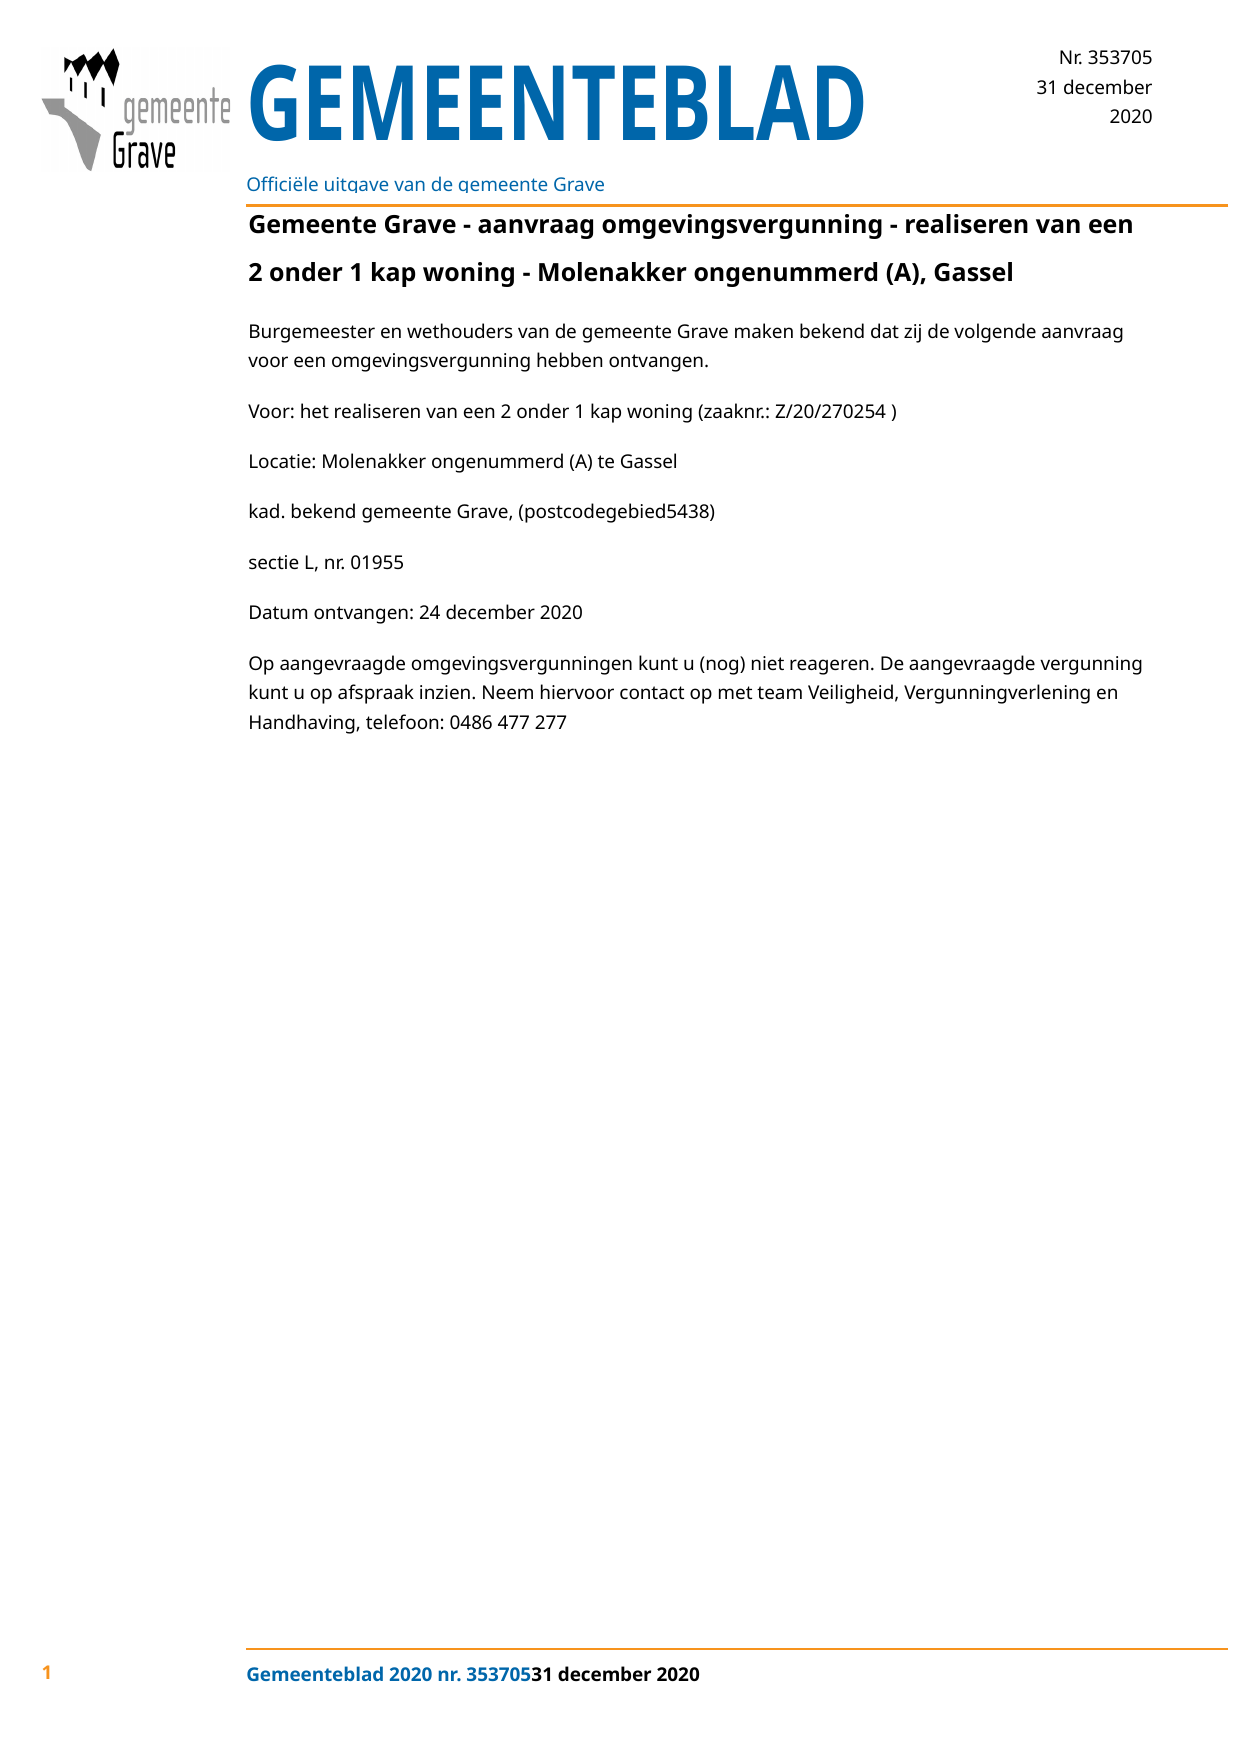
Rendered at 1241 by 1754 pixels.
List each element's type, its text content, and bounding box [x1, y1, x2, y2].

text Op aangevraagde omgevingsvergunningen kunt u (nog) niet reageren. De aangevraagde vergunning kunt u op afspraak inzien. Neem hiervoor contact op met team Veiligheid, Vergunningverlening en Handhaving, telefoon: 0486 477 277 [248, 650, 1152, 735]
text Burgemeester en wethouders van de gemeente Grave maken bekend dat zij de volgende aanvraag voor een omgevingsvergunning hebben ontvangen. [248, 318, 1152, 373]
text Datum ontvangen: 24 december 2020 [248, 599, 1152, 625]
text Gemeente Grave - aanvraag omgevingsvergunning - realiseren van een 2 onder 1 kap woning - Molenakker ongenummerd (A), Gassel [248, 207, 1152, 288]
text sectie L, nr. 01955 [248, 549, 1152, 575]
text kad. bekend gemeente Grave, (postcodegebied5438) [248, 499, 1152, 524]
picture [41, 47, 231, 172]
text Voor: het realiseren van een 2 onder 1 kap woning (zaaknr.: Z/20/270254 ) [248, 398, 1152, 424]
text Locatie: Molenakker ongenummerd (A) te Gassel [248, 448, 1152, 474]
